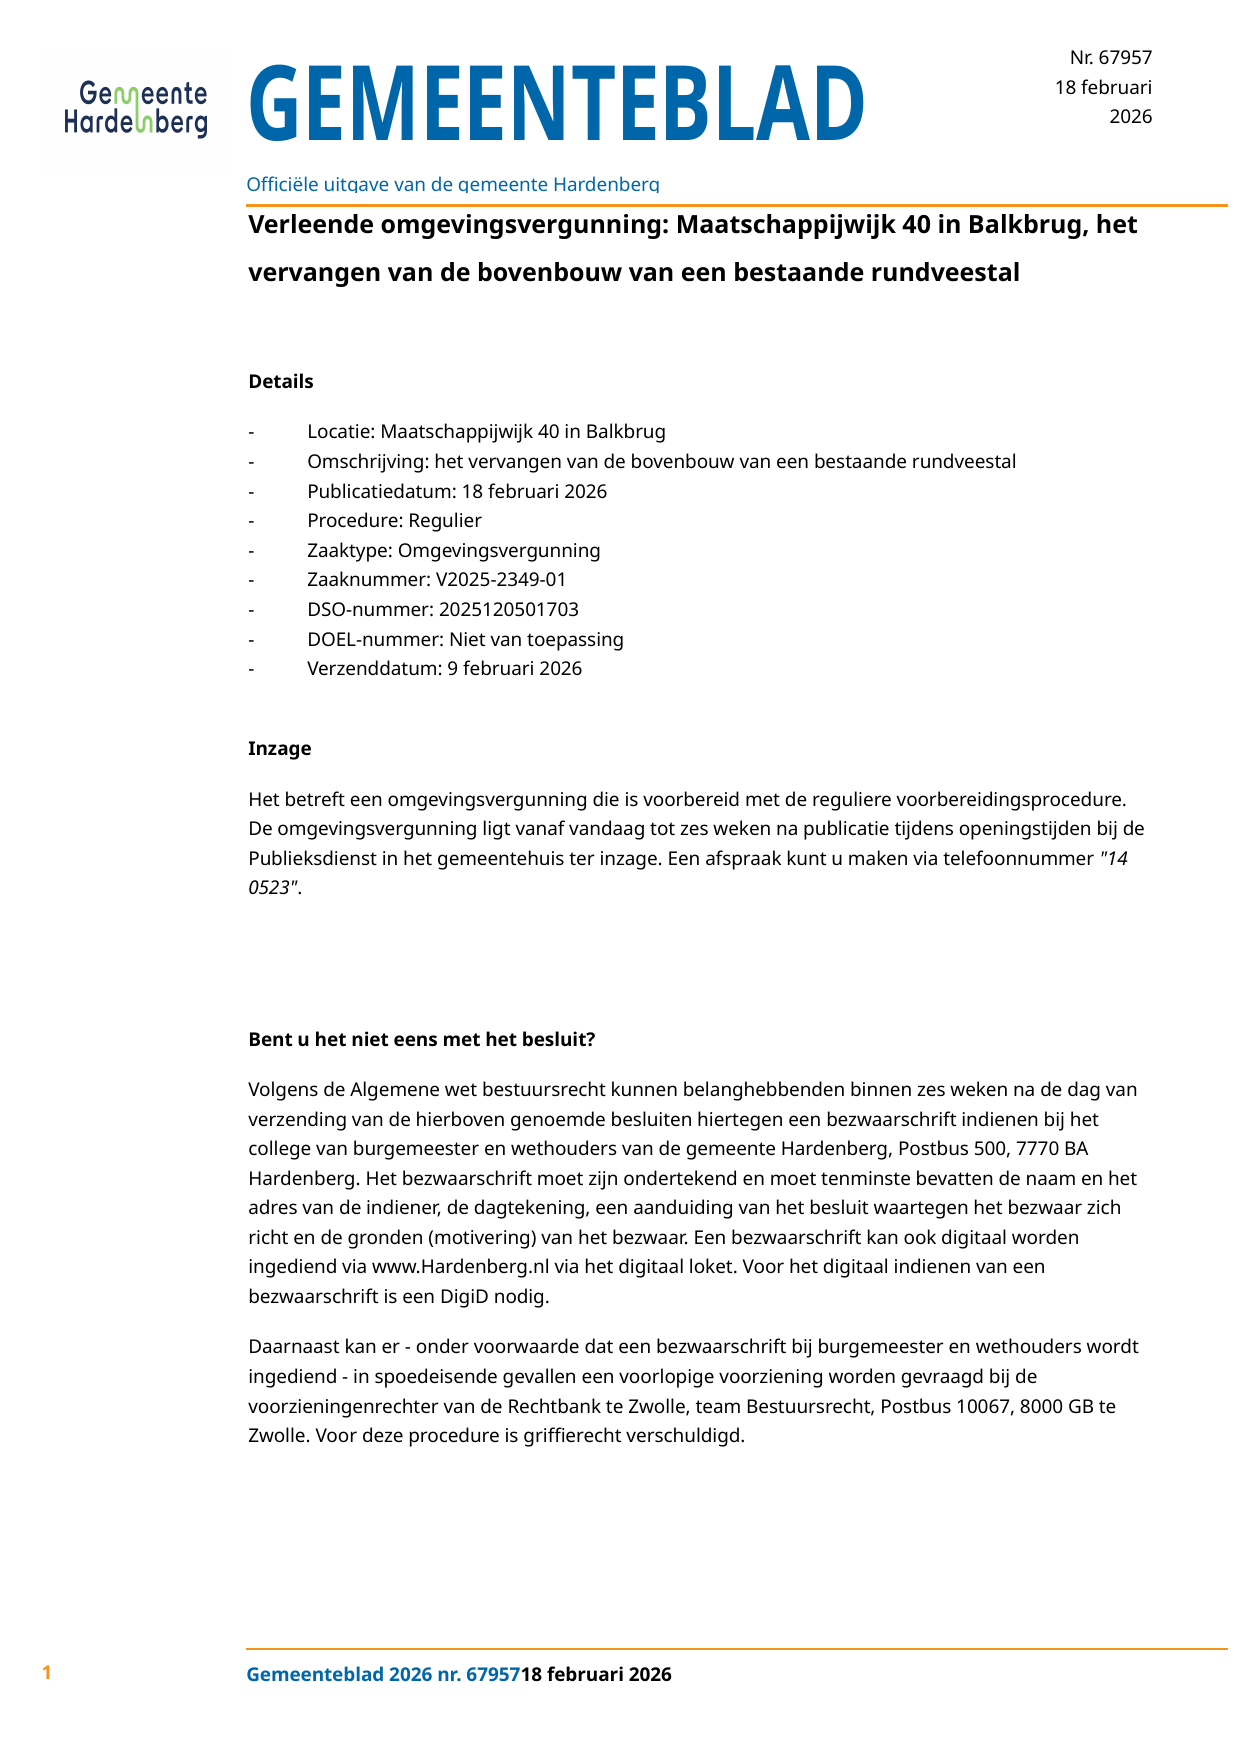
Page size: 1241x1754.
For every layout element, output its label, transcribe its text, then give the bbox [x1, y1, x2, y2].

text Inzage [248, 735, 1152, 761]
text Het betreft een omgevingsvergunning die is voorbereid met de reguliere voorbereidingsprocedure. De omgevingsvergunning ligt vanaf vandaag tot zes weken na publicatie tijdens openingstijden bij de Publieksdienst in het gemeentehuis ter inzage. Een afspraak kunt u maken via telefoonnummer "14 0523". [248, 786, 1152, 900]
list DOEL-nummer: Niet van toepassing [248, 626, 1152, 652]
text Details [248, 368, 1152, 394]
list Publicatiedatum: 18 februari 2026 [248, 478, 1152, 504]
list DSO-nummer: 2025120501703 [248, 596, 1152, 622]
list Zaaktype: Omgevingsvergunning [248, 537, 1152, 563]
text Bent u het niet eens met het besluit? [248, 1026, 1152, 1052]
list Zaaknummer: V2025-2349-01 [248, 567, 1152, 592]
list Verzenddatum: 9 februari 2026 [248, 655, 1152, 681]
list Procedure: Regulier [248, 507, 1152, 533]
list Locatie: Maatschappijwijk 40 in Balkbrug [248, 419, 1152, 444]
text Volgens de Algemene wet bestuursrecht kunnen belanghebbenden binnen zes weken na de dag van verzending van de hierboven genoemde besluiten hiertegen een bezwaarschrift indienen bij het college van burgemeester en wethouders van de gemeente Hardenberg, Postbus 500, 7770 BA Hardenberg. Het bezwaarschrift moet zijn ondertekend en moet tenminste bevatten de naam en het adres van de indiener, de dagtekening, een aanduiding van het besluit waartegen het bezwaar zich richt en de gronden (motivering) van het bezwaar. Een bezwaarschrift kan ook digitaal worden ingediend via www.Hardenberg.nl via het digitaal loket. Voor het digitaal indienen van een bezwaarschrift is een DigiD nodig. [248, 1076, 1152, 1309]
text Daarnaast kan er - onder voorwaarde dat een bezwaarschrift bij burgemeester en wethouders wordt ingediend - in spoedeisende gevallen een voorlopige voorziening worden gevraagd bij de voorzieningenrechter van de Rechtbank te Zwolle, team Bestuursrecht, Postbus 10067, 8000 GB te Zwolle. Voor deze procedure is griffierecht verschuldigd. [248, 1334, 1152, 1448]
list Omschrijving: het vervangen van de bovenbouw van een bestaande rundveestal [248, 448, 1152, 474]
text Verleende omgevingsvergunning: Maatschappijwijk 40 in Balkbrug, het vervangen van de bovenbouw van een bestaande rundveestal [248, 207, 1152, 288]
picture [41, 47, 231, 172]
